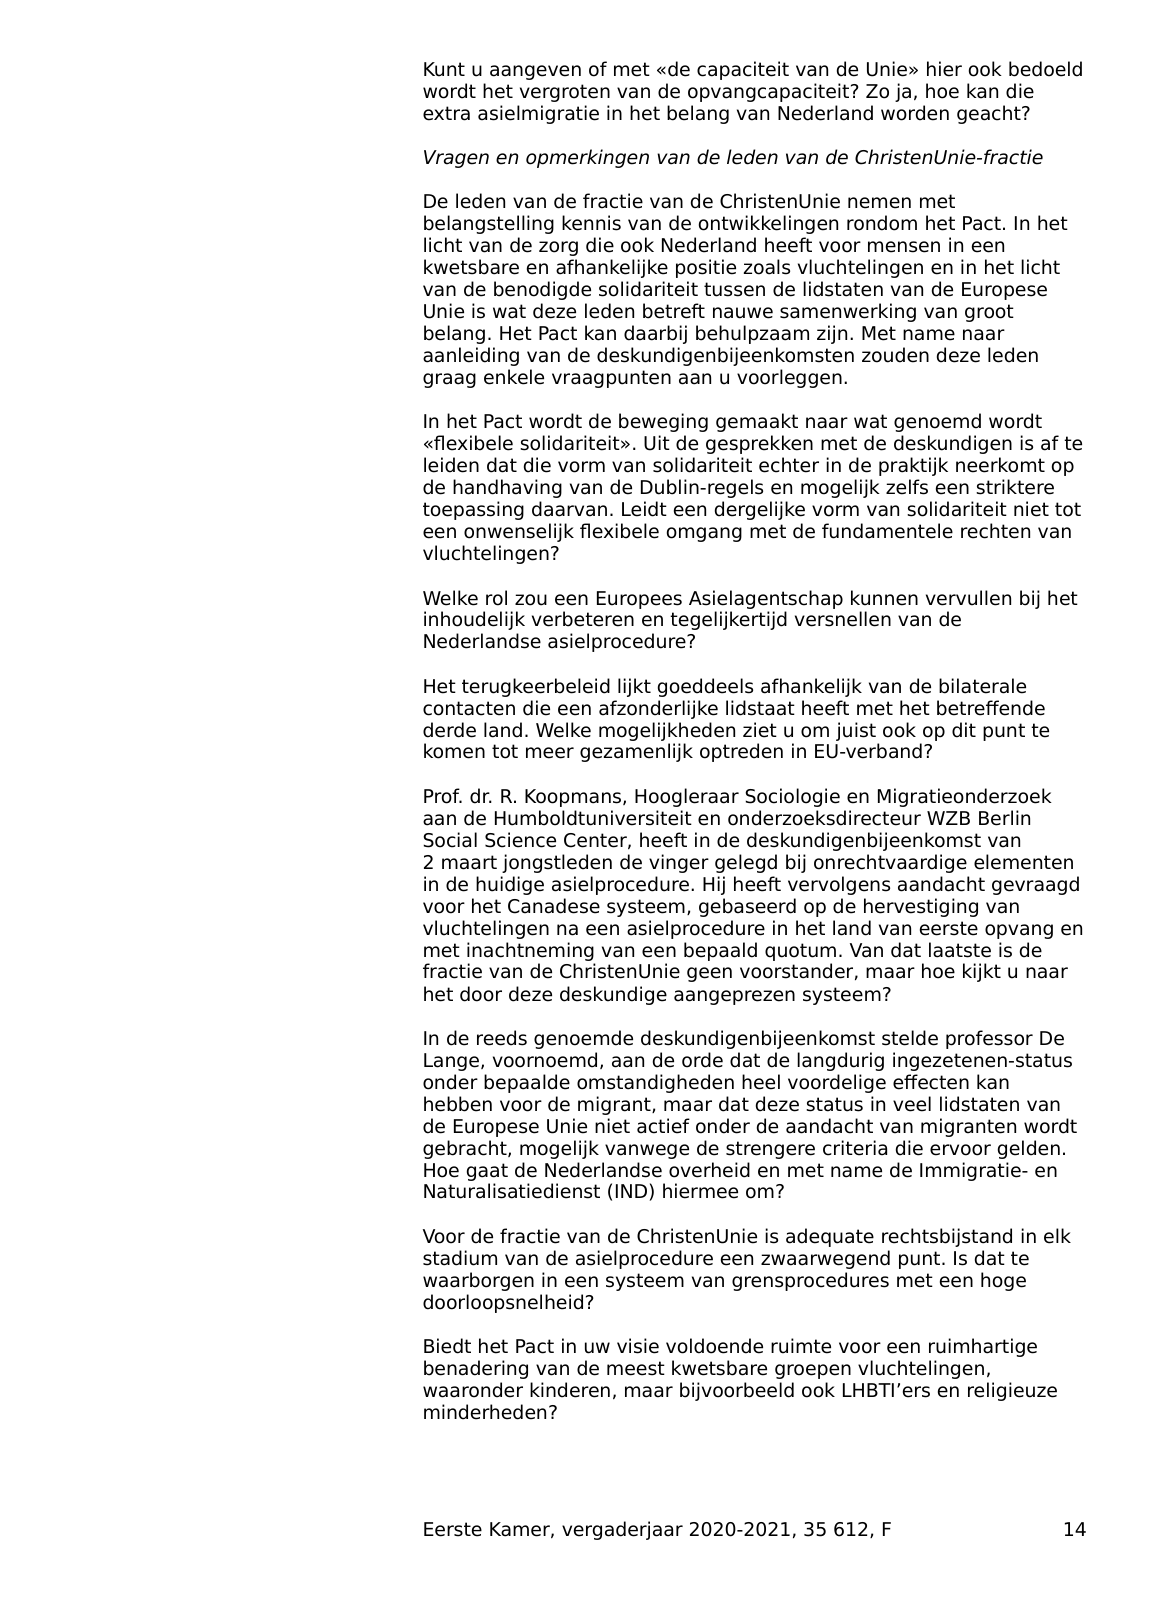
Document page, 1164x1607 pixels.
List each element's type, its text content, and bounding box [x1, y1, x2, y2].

text Kunt u aangeven of met «de capaciteit van de Unie» hier ook bedoeld wordt het vergroten van de opvangcapaciteit? Zo ja, hoe kan die extra asielmigratie in het belang van Nederland worden geacht? [422, 59, 1087, 125]
text De leden van de fractie van de ChristenUnie nemen met belangstelling kennis van de ontwikkelingen rondom het Pact. In het licht van de zorg die ook Nederland heeft voor mensen in een kwetsbare en afhankelijke positie zoals vluchtelingen en in het licht van de benodigde solidariteit tussen de lidstaten van de Europese Unie is wat deze leden betreft nauwe samenwerking van groot belang. Het Pact kan daarbij behulpzaam zijn. Met name naar aanleiding van de deskundigenbijeenkomsten zouden deze leden graag enkele vraagpunten aan u voorleggen. [422, 191, 1087, 389]
text In het Pact wordt de beweging gemaakt naar wat genoemd wordt «flexibele solidariteit». Uit de gesprekken met de deskundigen is af te leiden dat die vorm van solidariteit echter in de praktijk neerkomt op de handhaving van de Dublin-regels en mogelijk zelfs een striktere toepassing daarvan. Leidt een dergelijke vorm van solidariteit niet tot een onwenselijk flexibele omgang met de fundamentele rechten van vluchtelingen? [422, 411, 1087, 565]
text Biedt het Pact in uw visie voldoende ruimte voor een ruimhartige benadering van de meest kwetsbare groepen vluchtelingen, waaronder kinderen, maar bijvoorbeeld ook LHBTI’ers en religieuze minderheden? [422, 1336, 1087, 1424]
text Het terugkeerbeleid lijkt goeddeels afhankelijk van de bilaterale contacten die een afzonderlijke lidstaat heeft met het betreffende derde land. Welke mogelijkheden ziet u om juist ook op dit punt te komen tot meer gezamenlijk optreden in EU-verband? [422, 676, 1087, 763]
text Prof. dr. R. Koopmans, Hoogleraar Sociologie en Migratieonderzoek aan de Humboldtuniversiteit en onderzoeksdirecteur WZB Berlin Social Science Center, heeft in de deskundigenbijeenkomst van 2 maart jongstleden de vinger gelegd bij onrechtvaardige elementen in de huidige asielprocedure. Hij heeft vervolgens aandacht gevraagd voor het Canadese systeem, gebaseerd op de hervestiging van vluchtelingen na een asielprocedure in het land van eerste opvang en met inachtneming van een bepaald quotum. Van dat laatste is de fractie van de ChristenUnie geen voorstander, maar hoe kijkt u naar het door deze deskundige aangeprezen systeem? [422, 786, 1087, 1005]
text Welke rol zou een Europees Asielagentschap kunnen vervullen bij het inhoudelijk verbeteren en tegelijkertijd versnellen van de Nederlandse asielprocedure? [422, 587, 1087, 653]
text Voor de fractie van de ChristenUnie is adequate rechtsbijstand in elk stadium van de asielprocedure een zwaarwegend punt. Is dat te waarborgen in een systeem van grensprocedures met een hoge doorloopsnelheid? [422, 1226, 1087, 1313]
text In de reeds genoemde deskundigenbijeenkomst stelde professor De Lange, voornoemd, aan de orde dat de langdurig ingezetenen-status onder bepaalde omstandigheden heel voordelige effecten kan hebben voor de migrant, maar dat deze status in veel lidstaten van de Europese Unie niet actief onder de aandacht van migranten wordt gebracht, mogelijk vanwege de strengere criteria die ervoor gelden. Hoe gaat de Nederlandse overheid en met name de Immigratie- en Naturalisatiedienst (IND) hiermee om? [422, 1028, 1087, 1203]
subtitle Vragen en opmerkingen van de leden van de ChristenUnie-fractie [422, 147, 1087, 169]
